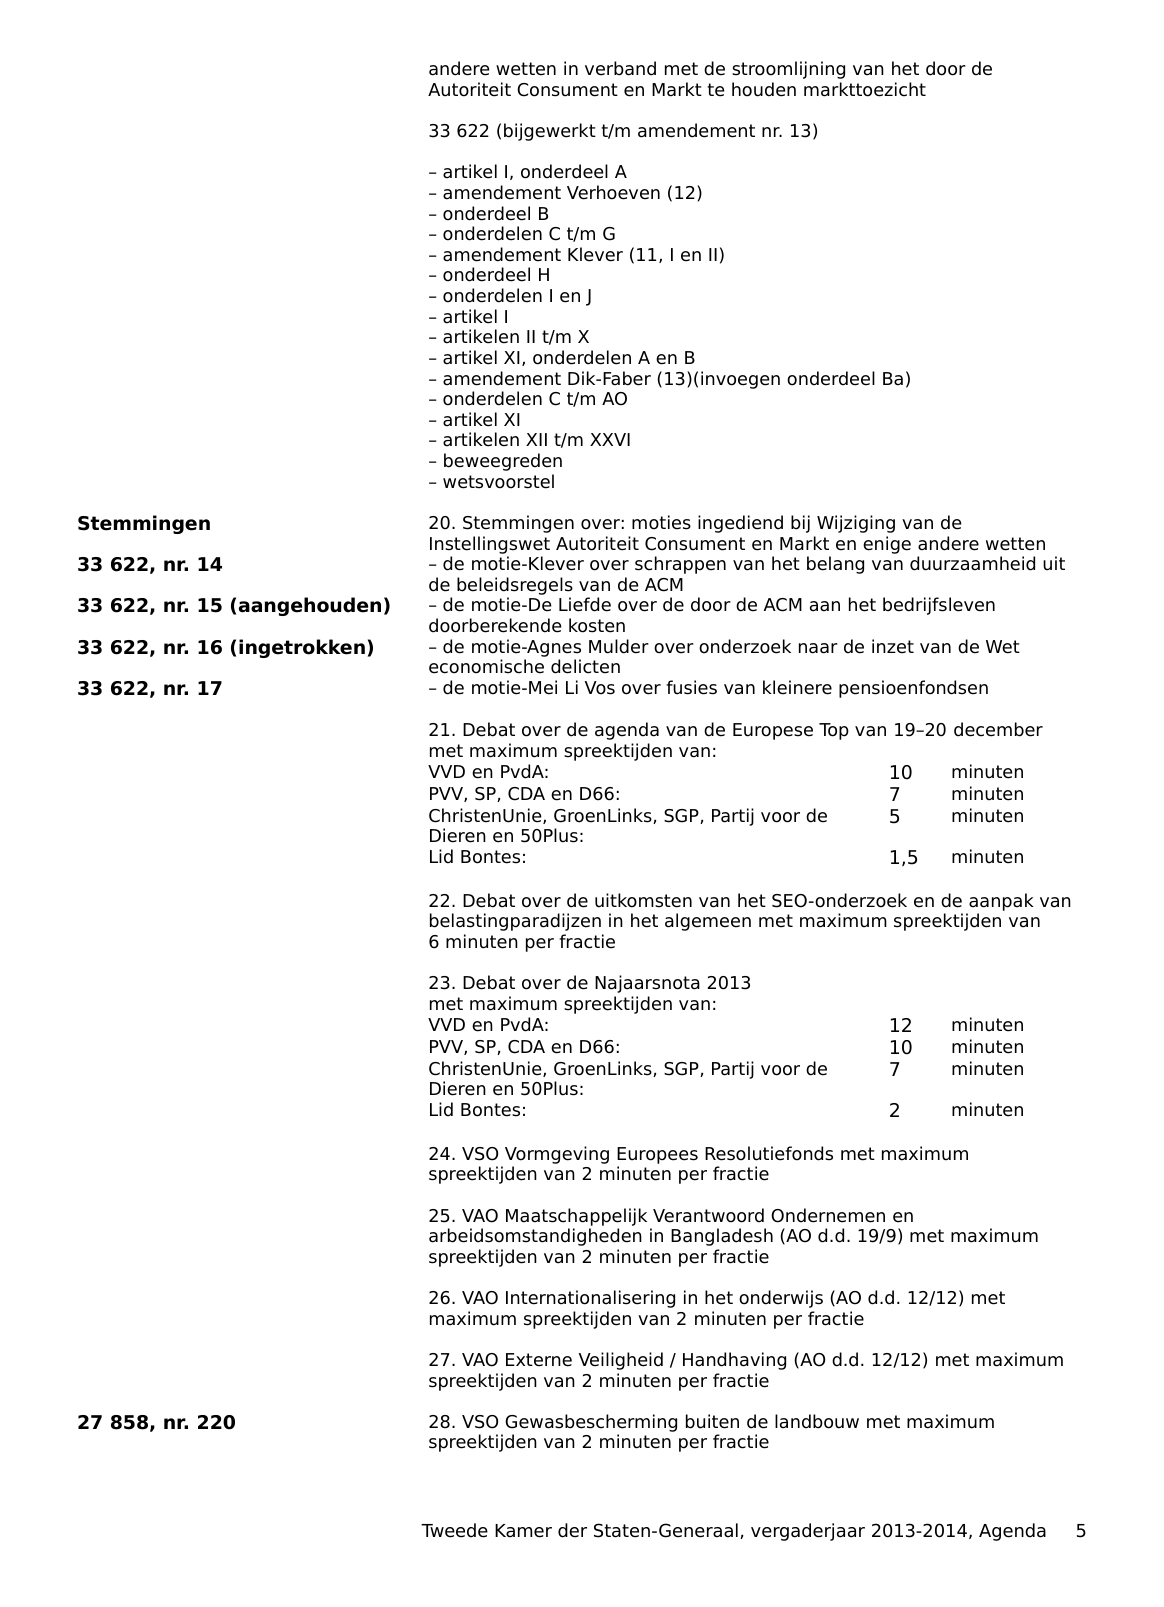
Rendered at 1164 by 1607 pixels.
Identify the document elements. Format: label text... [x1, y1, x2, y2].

table_cell [405, 1350, 422, 1391]
table_cell 12 [883, 1015, 945, 1037]
table_cell [405, 1412, 422, 1453]
table_cell [422, 953, 1087, 973]
table_cell – onderdelen C t/m AO [422, 389, 1087, 410]
table_cell [77, 348, 404, 368]
table_cell 27 858, nr. 220 [77, 1412, 404, 1453]
table_cell [945, 869, 1087, 891]
table_cell [405, 430, 422, 451]
table_cell [405, 1037, 422, 1058]
table_cell [405, 1206, 422, 1267]
table_cell – artikel I [422, 307, 1087, 327]
table_cell VVD en PvdA: [422, 762, 883, 784]
table_cell [77, 389, 404, 410]
table_cell minuten [945, 784, 1087, 806]
table_cell [77, 1185, 404, 1206]
table_cell [405, 994, 422, 1014]
table_cell [77, 327, 404, 348]
table_cell [405, 869, 422, 891]
table_cell [77, 953, 404, 973]
table_cell 33 622, nr. 15 (aangehouden) [77, 595, 404, 637]
table_cell [405, 492, 422, 513]
table_cell PVV, SP, CDA en D66: [422, 784, 883, 806]
table_cell [77, 430, 404, 451]
table_cell [422, 1122, 883, 1144]
table_cell 33 622, nr. 16 (ingetrokken) [77, 637, 404, 678]
table_cell – onderdelen C t/m G [422, 224, 1087, 245]
table_cell [77, 1350, 404, 1391]
table_cell 33 622 (bijgewerkt t/m amendement nr. 13) [422, 121, 1087, 142]
table_cell minuten [945, 1059, 1087, 1100]
table_cell [77, 59, 404, 100]
table_cell [405, 847, 422, 869]
table_cell PVV, SP, CDA en D66: [422, 1037, 883, 1058]
table_cell [77, 369, 404, 389]
table_cell 10 [883, 1037, 945, 1058]
table_cell [405, 162, 422, 183]
table_cell – beweegreden [422, 451, 1087, 472]
table_cell [405, 1288, 422, 1329]
table_cell – amendement Verhoeven (12) [422, 183, 1087, 203]
table_cell 2 [883, 1100, 945, 1122]
table_cell [77, 224, 404, 245]
table_cell [77, 1391, 404, 1412]
table_cell [77, 1037, 404, 1058]
table_cell [422, 1391, 1087, 1412]
table_cell [405, 142, 422, 162]
table_cell [77, 204, 404, 224]
table_cell [405, 224, 422, 245]
table_cell [405, 1015, 422, 1037]
table_cell andere wetten in verband met de stroomlijning van het door de Autoriteit Consument en Markt te houden markttoezicht [422, 59, 1087, 100]
table_cell [405, 1391, 422, 1412]
table_cell minuten [945, 1015, 1087, 1037]
table_cell [77, 265, 404, 286]
table_cell – artikel XI [422, 410, 1087, 430]
table_cell [405, 286, 422, 307]
table_cell [422, 1329, 1087, 1350]
table_cell [77, 451, 404, 472]
table_cell [405, 1329, 422, 1350]
table_cell 33 622, nr. 14 [77, 554, 404, 595]
table_cell [77, 492, 404, 513]
table_cell [77, 806, 404, 847]
table_cell [405, 369, 422, 389]
table_cell [77, 245, 404, 265]
table_cell [77, 891, 404, 953]
table_cell 28. VSO Gewasbescherming buiten de landbouw met maximum spreektijden van 2 minuten per fractie [422, 1412, 1087, 1453]
table_cell minuten [945, 1037, 1087, 1058]
table_cell ChristenUnie, GroenLinks, SGP, Partij voor de Dieren en 50Plus: [422, 806, 883, 847]
table_cell – artikel XI, onderdelen A en B [422, 348, 1087, 368]
table_cell [405, 410, 422, 430]
table_cell 26. VAO Internationalisering in het onderwijs (AO d.d. 12/12) met maximum spreektijden van 2 minuten per fractie [422, 1288, 1087, 1329]
table_cell – de motie-Agnes Mulder over onderzoek naar de inzet van de Wet economische delicten [422, 637, 1087, 678]
table_cell [77, 847, 404, 869]
table_cell [77, 1100, 404, 1122]
table_cell – amendement Dik-Faber (13)(invoegen onderdeel Ba) [422, 369, 1087, 389]
table_cell [422, 142, 1087, 162]
table_cell [77, 1059, 404, 1100]
table_cell [422, 100, 1087, 121]
table_cell [422, 1268, 1087, 1288]
table_cell [422, 700, 1087, 720]
table_cell 7 [883, 784, 945, 806]
table_cell [77, 162, 404, 183]
table_cell [77, 307, 404, 327]
table_cell [77, 700, 404, 720]
table_cell [405, 389, 422, 410]
table_cell [405, 784, 422, 806]
table_cell [405, 121, 422, 142]
table_cell – onderdelen I en J [422, 286, 1087, 307]
table_cell [77, 1206, 404, 1267]
table_cell – de motie-De Liefde over de door de ACM aan het bedrijfsleven doorberekende kosten [422, 595, 1087, 637]
table_cell [422, 492, 1087, 513]
table_cell Lid Bontes: [422, 847, 883, 869]
table_cell [77, 286, 404, 307]
table_cell [77, 973, 404, 994]
table_cell [77, 142, 404, 162]
table_cell 22. Debat over de uitkomsten van het SEO-onderzoek en de aanpak van belastingparadijzen in het algemeen met maximum spreektijden van 6 minuten per fractie [422, 891, 1087, 953]
table_cell 33 622, nr. 17 [77, 678, 404, 700]
table_cell 24. VSO Vormgeving Europees Resolutiefonds met maximum spreektijden van 2 minuten per fractie [422, 1144, 1087, 1185]
table_cell [883, 869, 945, 891]
table_cell [405, 1122, 422, 1144]
table_cell – artikelen II t/m X [422, 327, 1087, 348]
table_cell [77, 762, 404, 784]
table_cell [405, 637, 422, 678]
table_cell [883, 1122, 945, 1144]
table_cell [405, 513, 422, 554]
table_cell [405, 1453, 422, 1474]
table_cell [422, 869, 883, 891]
table_cell [405, 806, 422, 847]
table_cell [77, 1453, 404, 1474]
table_cell – wetsvoorstel [422, 472, 1087, 492]
table_cell [405, 100, 422, 121]
table_cell [405, 1144, 422, 1185]
table_cell – onderdeel B [422, 204, 1087, 224]
table_cell [405, 451, 422, 472]
table_cell 23. Debat over de Najaarsnota 2013 [422, 973, 1087, 994]
table_cell [77, 994, 404, 1014]
table_cell [77, 1268, 404, 1288]
table_cell [77, 720, 404, 762]
table_cell [405, 700, 422, 720]
table_cell [405, 183, 422, 203]
table_cell ChristenUnie, GroenLinks, SGP, Partij voor de Dieren en 50Plus: [422, 1059, 883, 1100]
table_cell – amendement Klever (11, I en II) [422, 245, 1087, 265]
table_cell [77, 1288, 404, 1329]
table_cell [405, 307, 422, 327]
table_cell – onderdeel H [422, 265, 1087, 286]
table_cell Lid Bontes: [422, 1100, 883, 1122]
table_cell VVD en PvdA: [422, 1015, 883, 1037]
table_cell [77, 410, 404, 430]
table_cell – artikel I, onderdeel A [422, 162, 1087, 183]
table_cell [77, 869, 404, 891]
table_cell [405, 973, 422, 994]
table_cell [405, 327, 422, 348]
table_cell 7 [883, 1059, 945, 1100]
table_cell 21. Debat over de agenda van de Europese Top van 19–20 december met maximum spreektijden van: [422, 720, 1087, 762]
table_cell [77, 100, 404, 121]
table_cell [422, 1453, 1087, 1474]
table_cell [405, 1059, 422, 1100]
table_cell [405, 678, 422, 700]
table_cell [77, 1015, 404, 1037]
table_cell minuten [945, 1100, 1087, 1122]
table_cell minuten [945, 847, 1087, 869]
table_cell [405, 265, 422, 286]
table_cell [422, 1185, 1087, 1206]
table_cell [405, 1268, 422, 1288]
table_cell 20. Stemmingen over: moties ingediend bij Wijziging van de Instellingswet Autoriteit Consument en Markt en enige andere wetten [422, 513, 1087, 554]
table_cell – de motie-Klever over schrappen van het belang van duurzaamheid uit de beleidsregels van de ACM [422, 554, 1087, 595]
table_cell [405, 595, 422, 637]
table_cell [405, 348, 422, 368]
table_cell [77, 784, 404, 806]
table_cell [405, 472, 422, 492]
table_cell [405, 953, 422, 973]
table_cell [945, 1122, 1087, 1144]
table_cell [405, 762, 422, 784]
table_cell [77, 472, 404, 492]
table_cell [77, 1144, 404, 1185]
table_cell [77, 183, 404, 203]
table_cell – de motie-Mei Li Vos over fusies van kleinere pensioenfondsen [422, 678, 1087, 700]
table_cell minuten [945, 806, 1087, 847]
table_cell [77, 1329, 404, 1350]
table_cell 5 [883, 806, 945, 847]
table_cell minuten [945, 762, 1087, 784]
table_cell [405, 554, 422, 595]
table_cell [405, 245, 422, 265]
table_cell Stemmingen [77, 513, 404, 554]
table_cell 1,5 [883, 847, 945, 869]
table_cell [405, 720, 422, 762]
table_cell [405, 1100, 422, 1122]
table_cell 25. VAO Maatschappelijk Verantwoord Ondernemen en arbeidsomstandigheden in Bangladesh (AO d.d. 19/9) met maximum spreektijden van 2 minuten per fractie [422, 1206, 1087, 1267]
table_cell met maximum spreektijden van: [422, 994, 1087, 1014]
table_cell [77, 121, 404, 142]
table_cell – artikelen XII t/m XXVI [422, 430, 1087, 451]
table_cell [405, 1185, 422, 1206]
table_cell [405, 204, 422, 224]
table_cell [405, 891, 422, 953]
table_cell [77, 1122, 404, 1144]
table_cell 10 [883, 762, 945, 784]
table_cell 27. VAO Externe Veiligheid / Handhaving (AO d.d. 12/12) met maximum spreektijden van 2 minuten per fractie [422, 1350, 1087, 1391]
table_cell [405, 59, 422, 100]
